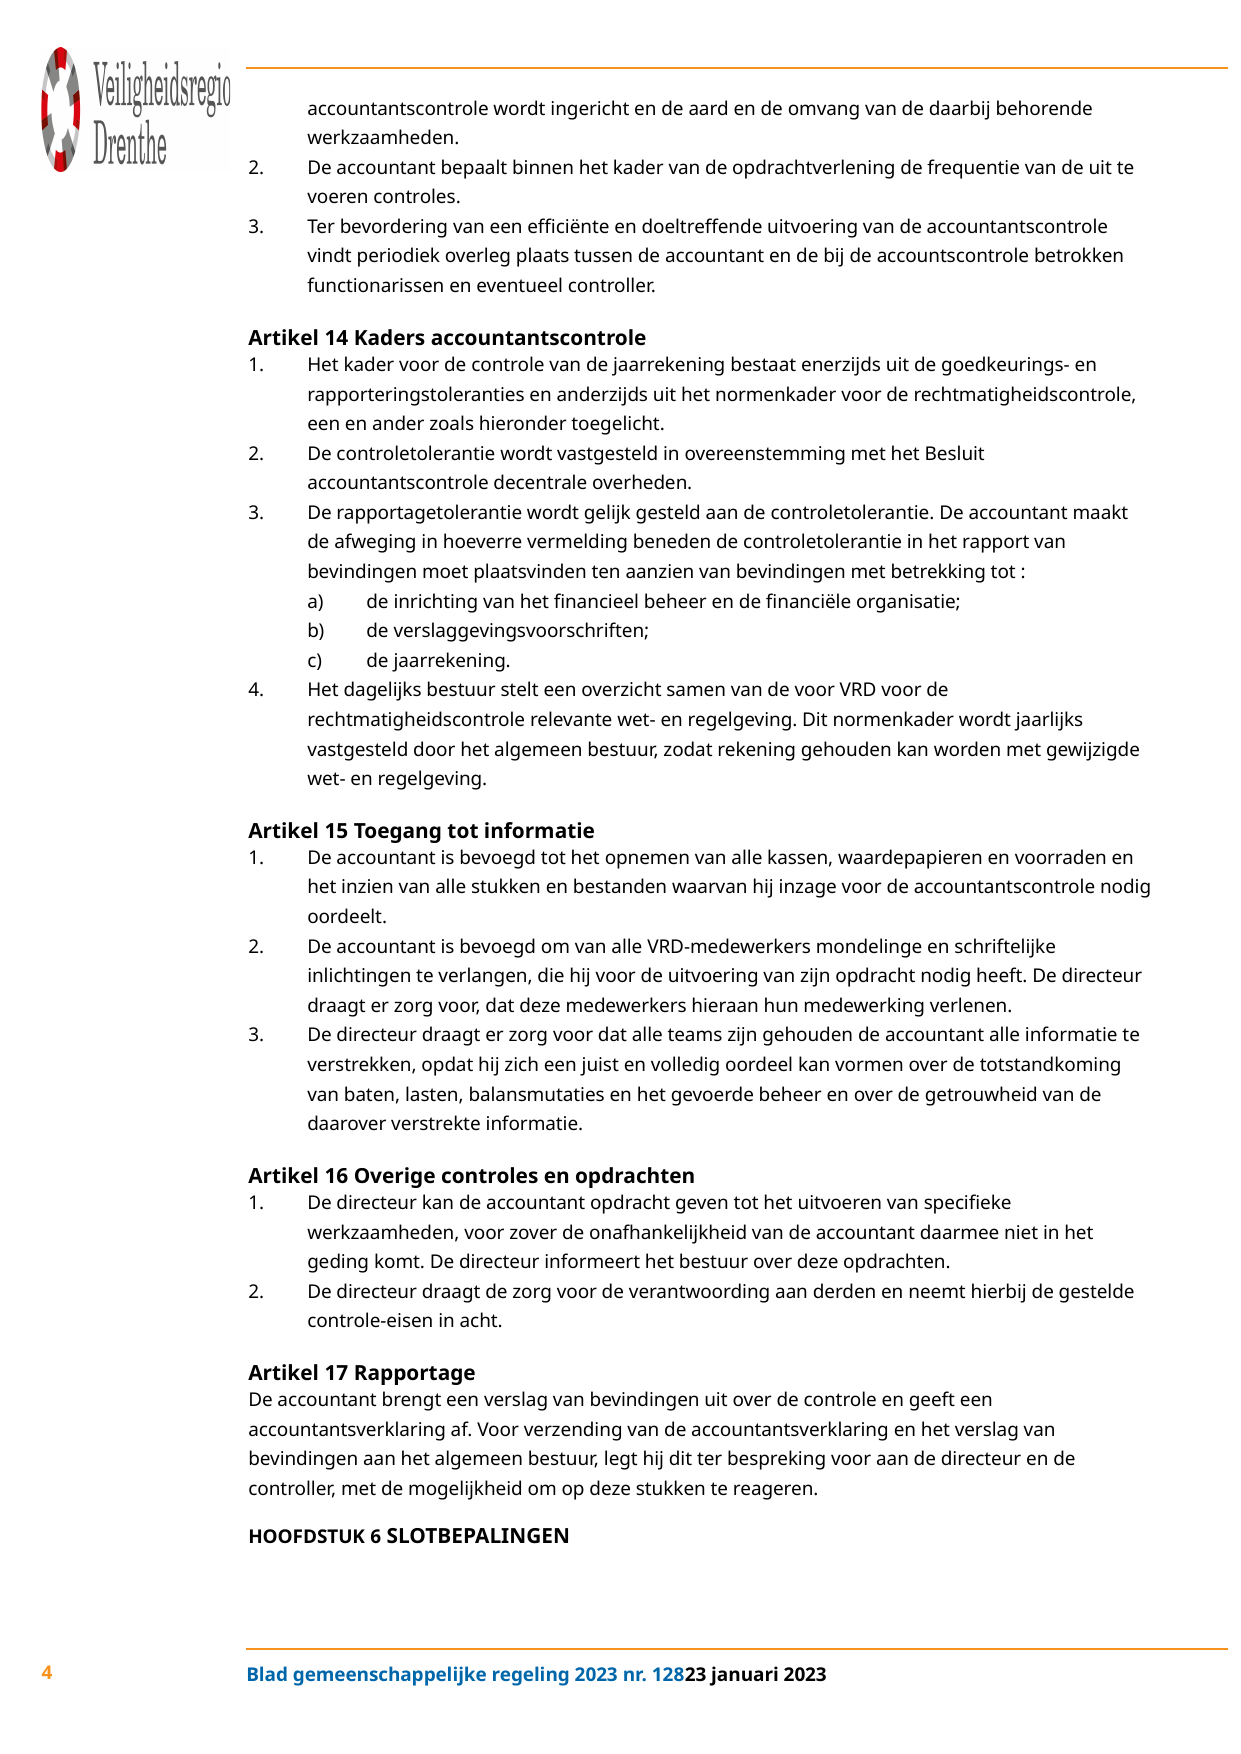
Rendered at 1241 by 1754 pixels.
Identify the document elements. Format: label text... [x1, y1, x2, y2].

list Het dagelijks bestuur stelt een overzicht samen van de voor VRD voor de rechtmatigheidscontrole relevante wet- en regelgeving. Dit normenkader wordt jaarlijks vastgesteld door het algemeen bestuur, zodat rekening gehouden kan worden met gewijzigde wet- en regelgeving. [248, 677, 1152, 791]
list De controletolerantie wordt vastgesteld in overeenstemming met het Besluit accountantscontrole decentrale overheden. [248, 440, 1152, 495]
list de verslaggevingsvoorschriften; [307, 617, 1152, 643]
list De accountant bepaalt binnen het kader van de opdrachtverlening de frequentie van de uit te voeren controles. [248, 154, 1152, 209]
list De accountant is bevoegd tot het opnemen van alle kassen, waardepapieren en voorraden en het inzien van alle stukken en bestanden waarvan hij inzage voor de accountantscontrole nodig oordeelt. [248, 844, 1152, 929]
picture [41, 47, 231, 172]
list de jaarrekening. [307, 647, 1152, 673]
text HOOFDSTUK 6 SLOTBEPALINGEN [248, 1521, 1152, 1549]
list De rapportagetolerantie wordt gelijk gesteld aan de controletolerantie. De accountant maakt de afweging in hoeverre vermelding beneden de controletolerantie in het rapport van bevindingen moet plaatsvinden ten aanzien van bevindingen met betrekking tot : [248, 499, 1152, 584]
list Het kader voor de controle van de jaarrekening bestaat enerzijds uit de goedkeurings- en rapporteringstoleranties en anderzijds uit het normenkader voor de rechtmatigheidscontrole, een en ander zoals hieronder toegelicht. [248, 351, 1152, 436]
list De directeur draagt er zorg voor dat alle teams zijn gehouden de accountant alle informatie te verstrekken, opdat hij zich een juist en volledig oordeel kan vormen over de totstandkoming van baten, lasten, balansmutaties en het gevoerde beheer en over de getrouwheid van de daarover verstrekte informatie. [248, 1022, 1152, 1136]
list Ter bevordering van een efficiënte en doeltreffende uitvoering van de accountantscontrole vindt periodiek overleg plaats tussen de accountant en de bij de accountscontrole betrokken functionarissen en eventueel controller. [248, 213, 1152, 298]
text Artikel 15 Toegang tot informatie [248, 816, 1152, 844]
text Artikel 16 Overige controles en opdrachten [248, 1161, 1152, 1189]
list De accountant is bevoegd om van alle VRD-medewerkers mondelinge en schriftelijke inlichtingen te verlangen, die hij voor de uitvoering van zijn opdracht nodig heeft. De directeur draagt er zorg voor, dat deze medewerkers hieraan hun medewerking verlenen. [248, 933, 1152, 1018]
text De accountant brengt een verslag van bevindingen uit over de controle en geeft een accountantsverklaring af. Voor verzending van de accountantsverklaring en het verslag van bevindingen aan het algemeen bestuur, legt hij dit ter bespreking voor aan de directeur en de controller, met de mogelijkheid om op deze stukken te reageren. [248, 1386, 1152, 1501]
list de inrichting van het financieel beheer en de financiële organisatie; [307, 588, 1152, 613]
text Artikel 17 Rapportage [248, 1358, 1152, 1386]
list De directeur draagt de zorg voor de verantwoording aan derden en neemt hierbij de gestelde controle-eisen in acht. [248, 1278, 1152, 1333]
list accountantscontrole wordt ingericht en de aard en de omvang van de daarbij behorende werkzaamheden. [248, 95, 1152, 150]
text Artikel 14 Kaders accountantscontrole [248, 323, 1152, 351]
list De directeur kan de accountant opdracht geven tot het uitvoeren van specifieke werkzaamheden, voor zover de onafhankelijkheid van de accountant daarmee niet in het geding komt. De directeur informeert het bestuur over deze opdrachten. [248, 1189, 1152, 1274]
